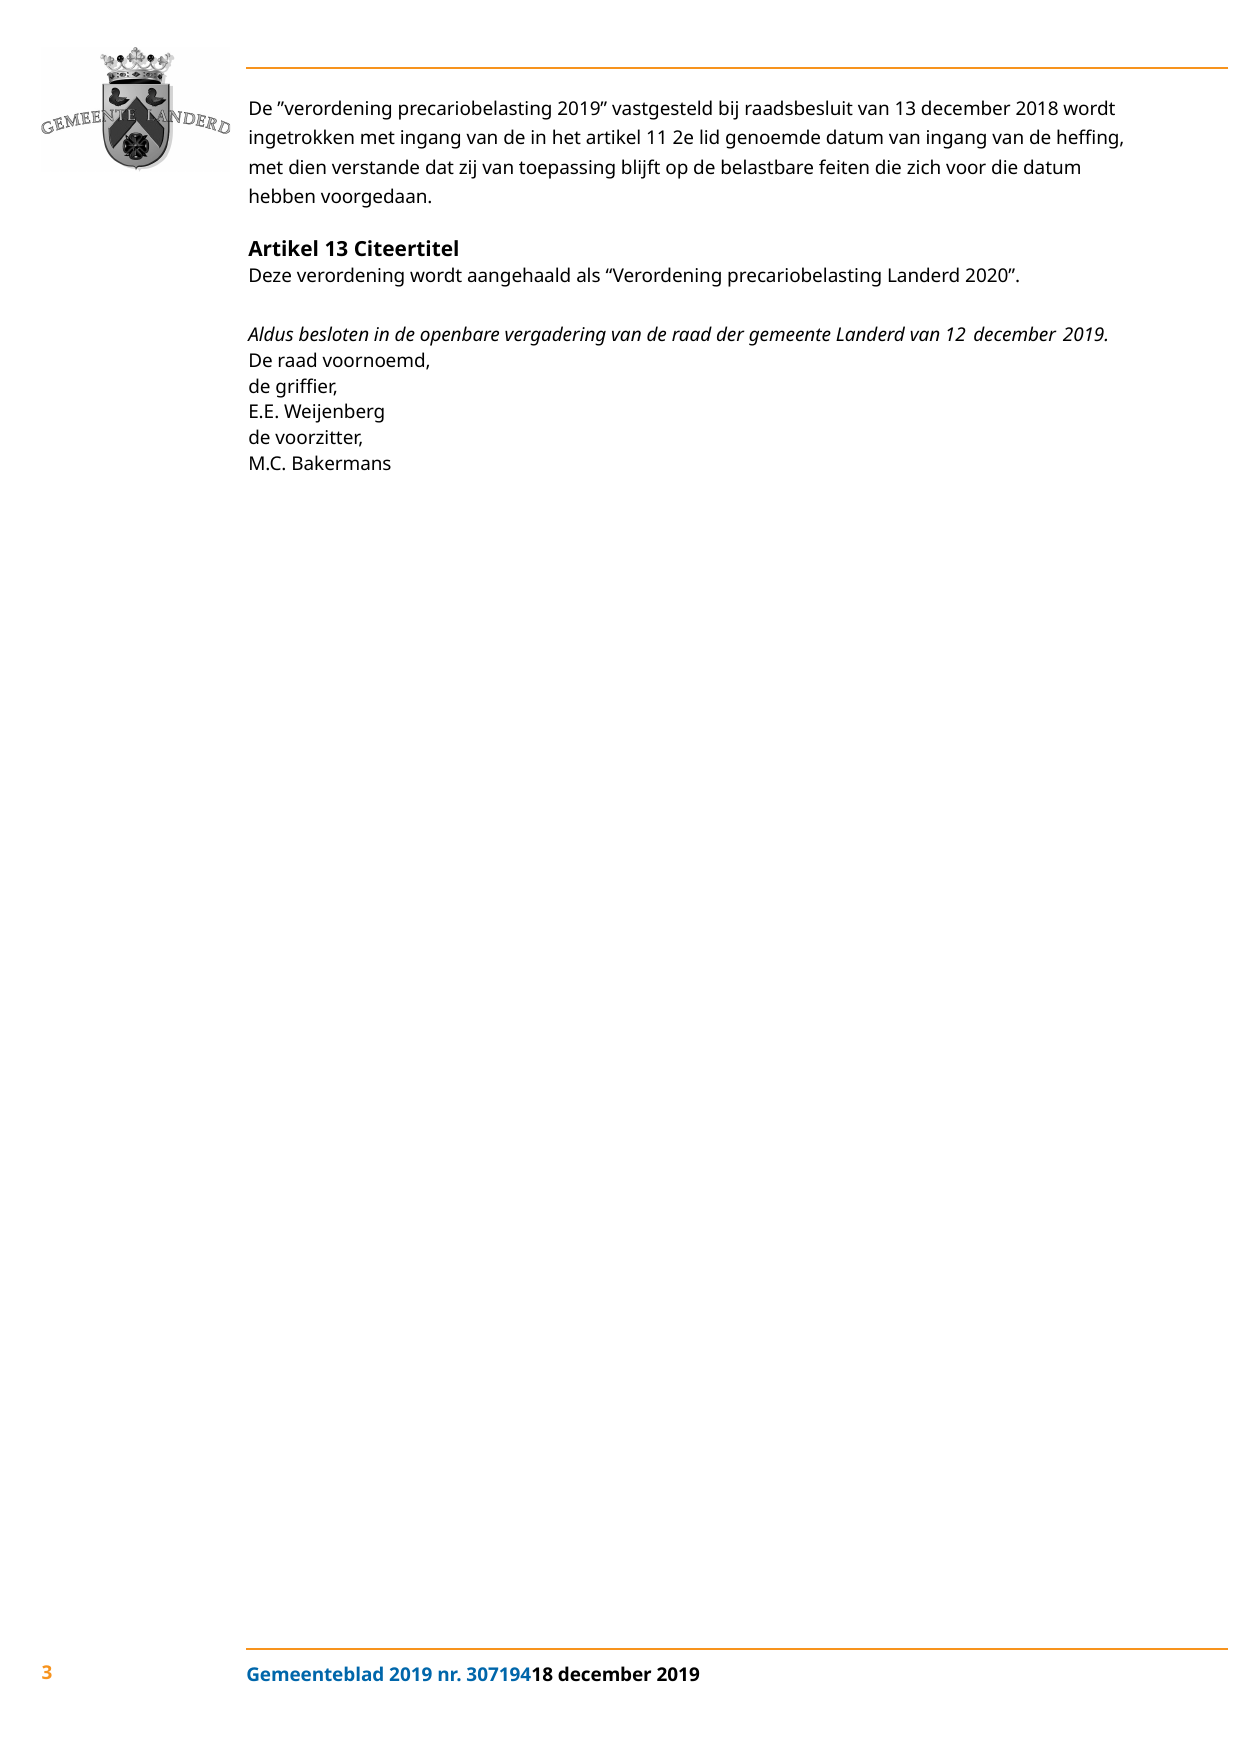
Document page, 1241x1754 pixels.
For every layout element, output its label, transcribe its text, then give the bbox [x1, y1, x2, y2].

text Deze verordening wordt aangehaald als “Verordening precariobelasting Landerd 2020”. [248, 262, 1152, 288]
text de griffier, [248, 373, 1152, 399]
text E.E. Weijenberg [248, 399, 1152, 424]
text Aldus besloten in de openbare vergadering van de raad der gemeente Landerd van 12 december 2019. [248, 322, 1152, 347]
text M.C. Bakermans [248, 450, 1152, 476]
text Artikel 13 Citeertitel [248, 234, 1152, 262]
picture [41, 47, 231, 172]
text de voorzitter, [248, 424, 1152, 450]
text De raad voornoemd, [248, 347, 1152, 373]
text De ”verordening precariobelasting 2019” vastgesteld bij raadsbesluit van 13 december 2018 wordt ingetrokken met ingang van de in het artikel 11 2e lid genoemde datum van ingang van de heffing, met dien verstande dat zij van toepassing blijft op de belastbare feiten die zich voor die datum hebben voorgedaan. [248, 95, 1152, 209]
